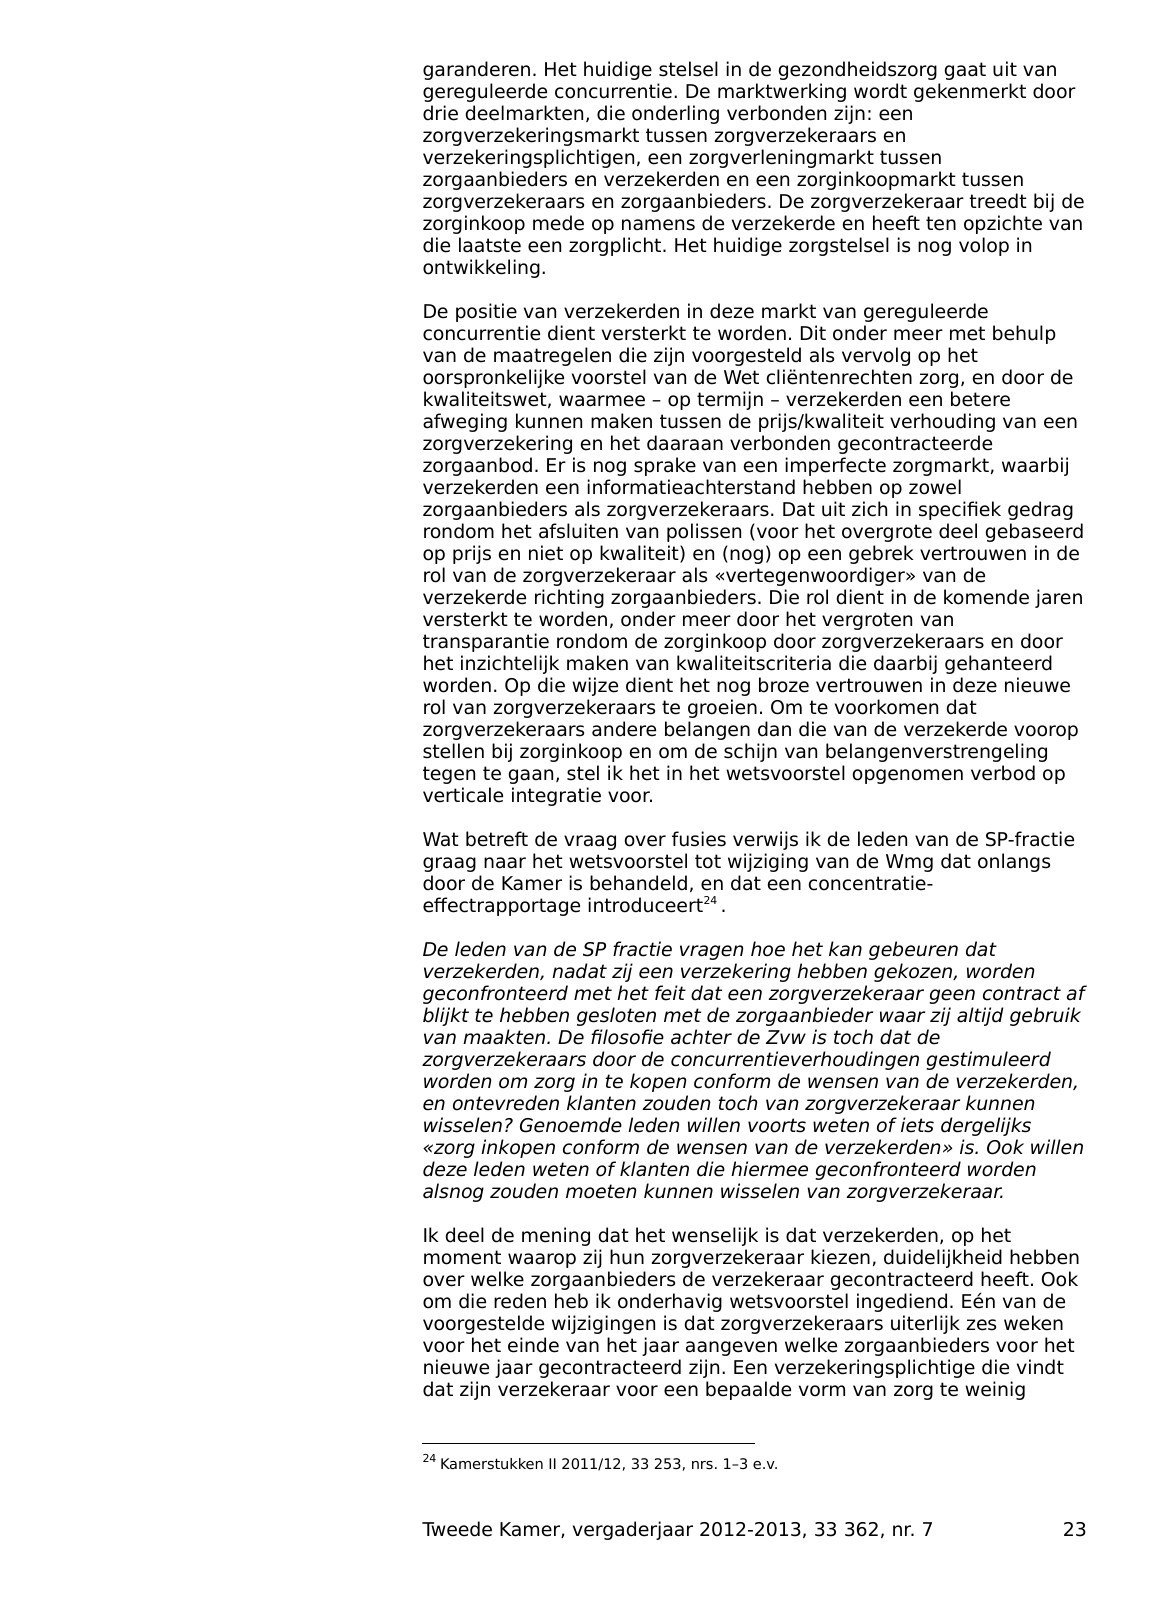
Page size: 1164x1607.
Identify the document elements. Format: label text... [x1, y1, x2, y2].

text Ik deel de mening dat het wenselijk is dat verzekerden, op het moment waarop zij hun zorgverzekeraar kiezen, duidelijkheid hebben over welke zorgaanbieders de verzekeraar gecontracteerd heeft. Ook om die reden heb ik onderhavig wetsvoorstel ingediend. Eén van de voorgestelde wijzigingen is dat zorgverzekeraars uiterlijk zes weken voor het einde van het jaar aangeven welke zorgaanbieders voor het nieuwe jaar gecontracteerd zijn. Een verzekeringsplichtige die vindt dat zijn verzekeraar voor een bepaalde vorm van zorg te weinig [422, 1225, 1087, 1401]
text De positie van verzekerden in deze markt van gereguleerde concurrentie dient versterkt te worden. Dit onder meer met behulp van de maatregelen die zijn voorgesteld als vervolg op het oorspronkelijke voorstel van de Wet cliëntenrechten zorg, en door de kwaliteitswet, waarmee – op termijn – verzekerden een betere afweging kunnen maken tussen de prijs/kwaliteit verhouding van een zorgverzekering en het daaraan verbonden gecontracteerde zorgaanbod. Er is nog sprake van een imperfecte zorgmarkt, waarbij verzekerden een informatieachterstand hebben op zowel zorgaanbieders als zorgverzekeraars. Dat uit zich in specifiek gedrag rondom het afsluiten van polissen (voor het overgrote deel gebaseerd op prijs en niet op kwaliteit) en (nog) op een gebrek vertrouwen in de rol van de zorgverzekeraar als «vertegenwoordiger» van de verzekerde richting zorgaanbieders. Die rol dient in de komende jaren versterkt te worden, onder meer door het vergroten van transparantie rondom de zorginkoop door zorgverzekeraars en door het inzichtelijk maken van kwaliteitscriteria die daarbij gehanteerd worden. Op die wijze dient het nog broze vertrouwen in deze nieuwe rol van zorgverzekeraars te groeien. Om te voorkomen dat zorgverzekeraars andere belangen dan die van de verzekerde voorop stellen bij zorginkoop en om de schijn van belangenverstrengeling tegen te gaan, stel ik het in het wetsvoorstel opgenomen verbod op verticale integratie voor. [422, 301, 1087, 807]
text garanderen. Het huidige stelsel in de gezondheidszorg gaat uit van gereguleerde concurrentie. De marktwerking wordt gekenmerkt door drie deelmarkten, die onderling verbonden zijn: een zorgverzekeringsmarkt tussen zorgverzekeraars en verzekeringsplichtigen, een zorgverleningmarkt tussen zorgaanbieders en verzekerden en een zorginkoopmarkt tussen zorgverzekeraars en zorgaanbieders. De zorgverzekeraar treedt bij de zorginkoop mede op namens de verzekerde en heeft ten opzichte van die laatste een zorgplicht. Het huidige zorgstelsel is nog volop in ontwikkeling. [422, 59, 1087, 279]
text Kamerstukken II 2011/12, 33 253, nrs. 1–3 e.v. [422, 1452, 1087, 1474]
text Wat betreft de vraag over fusies verwijs ik de leden van de SP-fractie graag naar het wetsvoorstel tot wijziging van de Wmg dat onlangs door de Kamer is behandeld, en dat een concentratie-effectrapportage introduceert. [422, 829, 1087, 917]
text De leden van de SP fractie vragen hoe het kan gebeuren dat verzekerden, nadat zij een verzekering hebben gekozen, worden geconfronteerd met het feit dat een zorgverzekeraar geen contract af blijkt te hebben gesloten met de zorgaanbieder waar zij altijd gebruik van maakten. De filosofie achter de Zvw is toch dat de zorgverzekeraars door de concurrentieverhoudingen gestimuleerd worden om zorg in te kopen conform de wensen van de verzekerden, en ontevreden klanten zouden toch van zorgverzekeraar kunnen wisselen? Genoemde leden willen voorts weten of iets dergelijks «zorg inkopen conform de wensen van de verzekerden» is. Ook willen deze leden weten of klanten die hiermee geconfronteerd worden alsnog zouden moeten kunnen wisselen van zorgverzekeraar. [422, 939, 1087, 1203]
